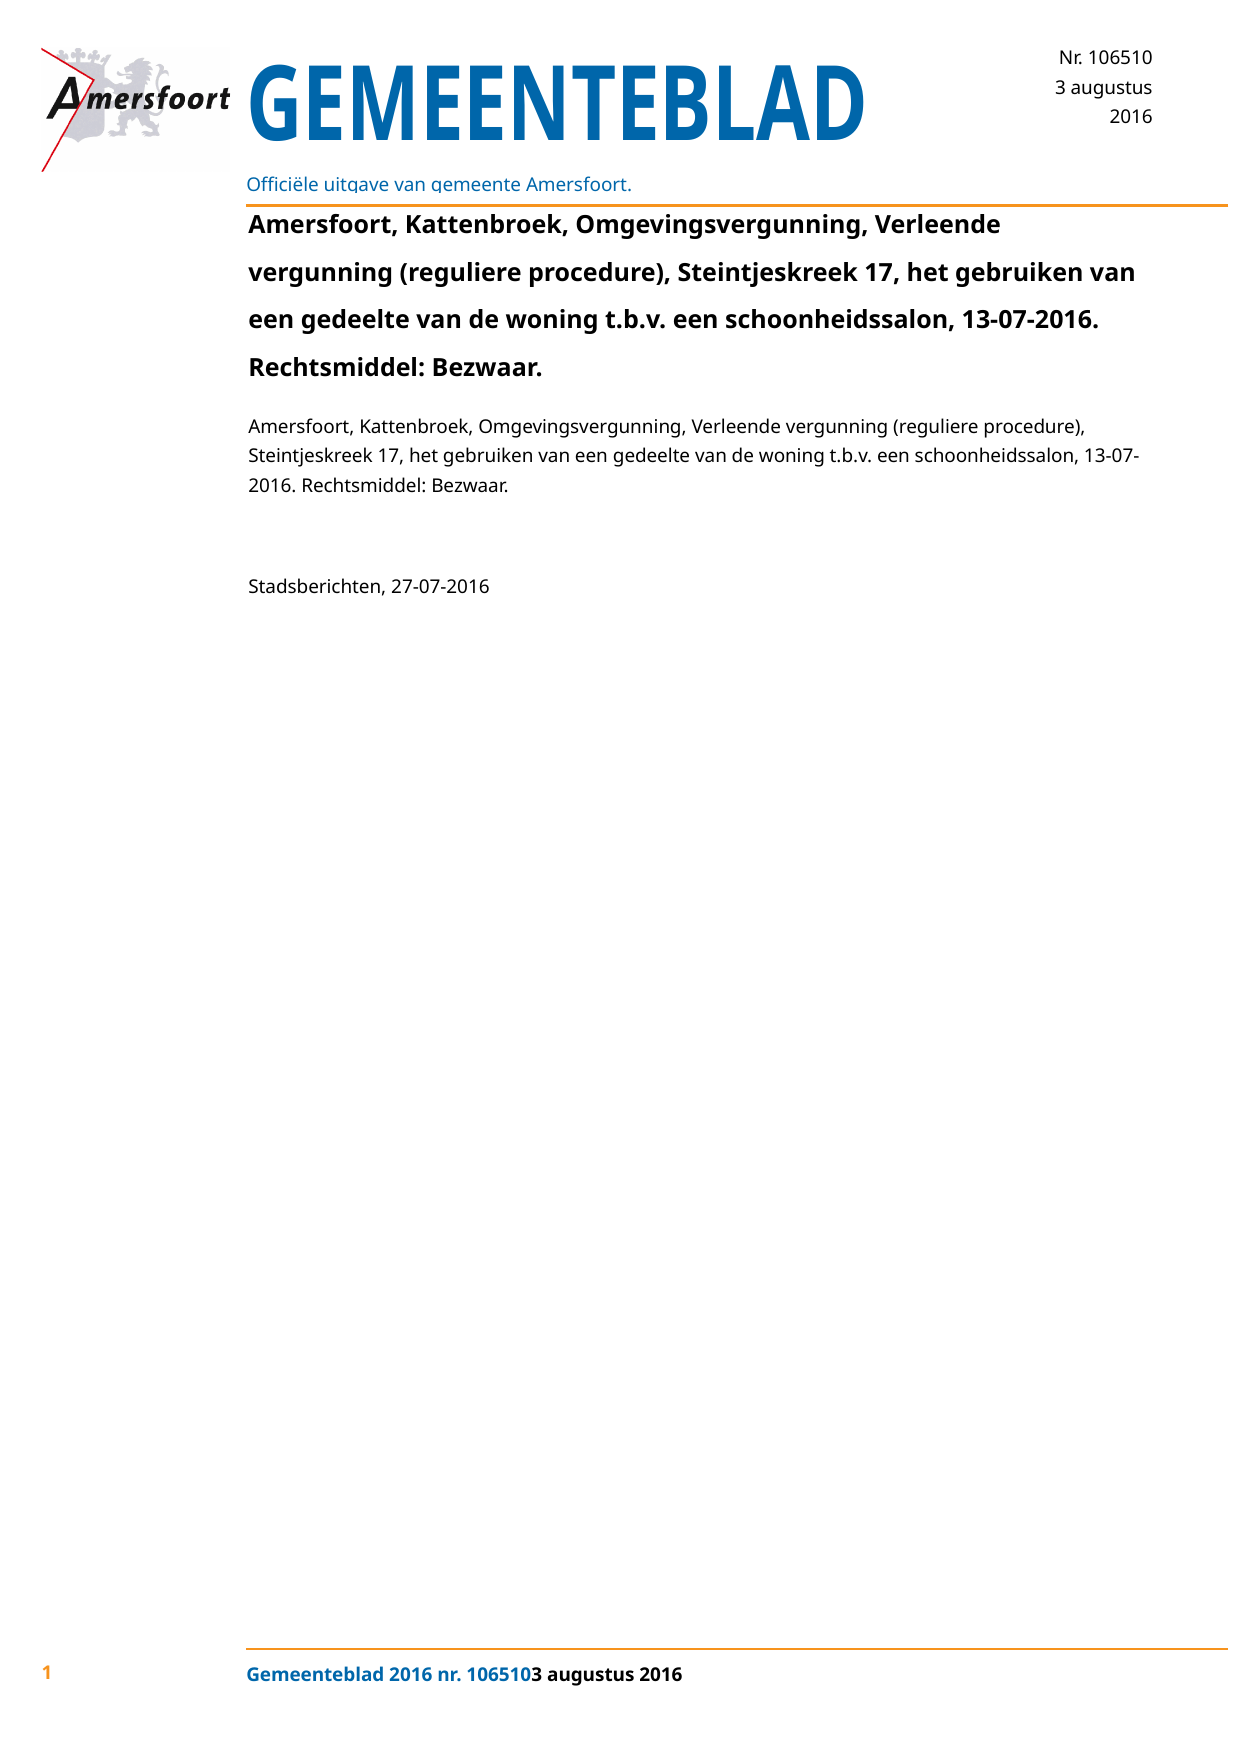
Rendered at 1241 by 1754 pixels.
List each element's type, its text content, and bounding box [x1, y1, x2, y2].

text Amersfoort, Kattenbroek, Omgevingsvergunning, Verleende vergunning (reguliere procedure), Steintjeskreek 17, het gebruiken van een gedeelte van de woning t.b.v. een schoonheidssalon, 13-07-2016. Rechtsmiddel: Bezwaar. [248, 207, 1152, 384]
picture [41, 47, 231, 172]
text Stadsberichten, 27-07-2016 [248, 573, 1152, 599]
text Amersfoort, Kattenbroek, Omgevingsvergunning, Verleende vergunning (reguliere procedure), Steintjeskreek 17, het gebruiken van een gedeelte van de woning t.b.v. een schoonheidssalon, 13-07-2016. Rechtsmiddel: Bezwaar. [248, 413, 1152, 498]
